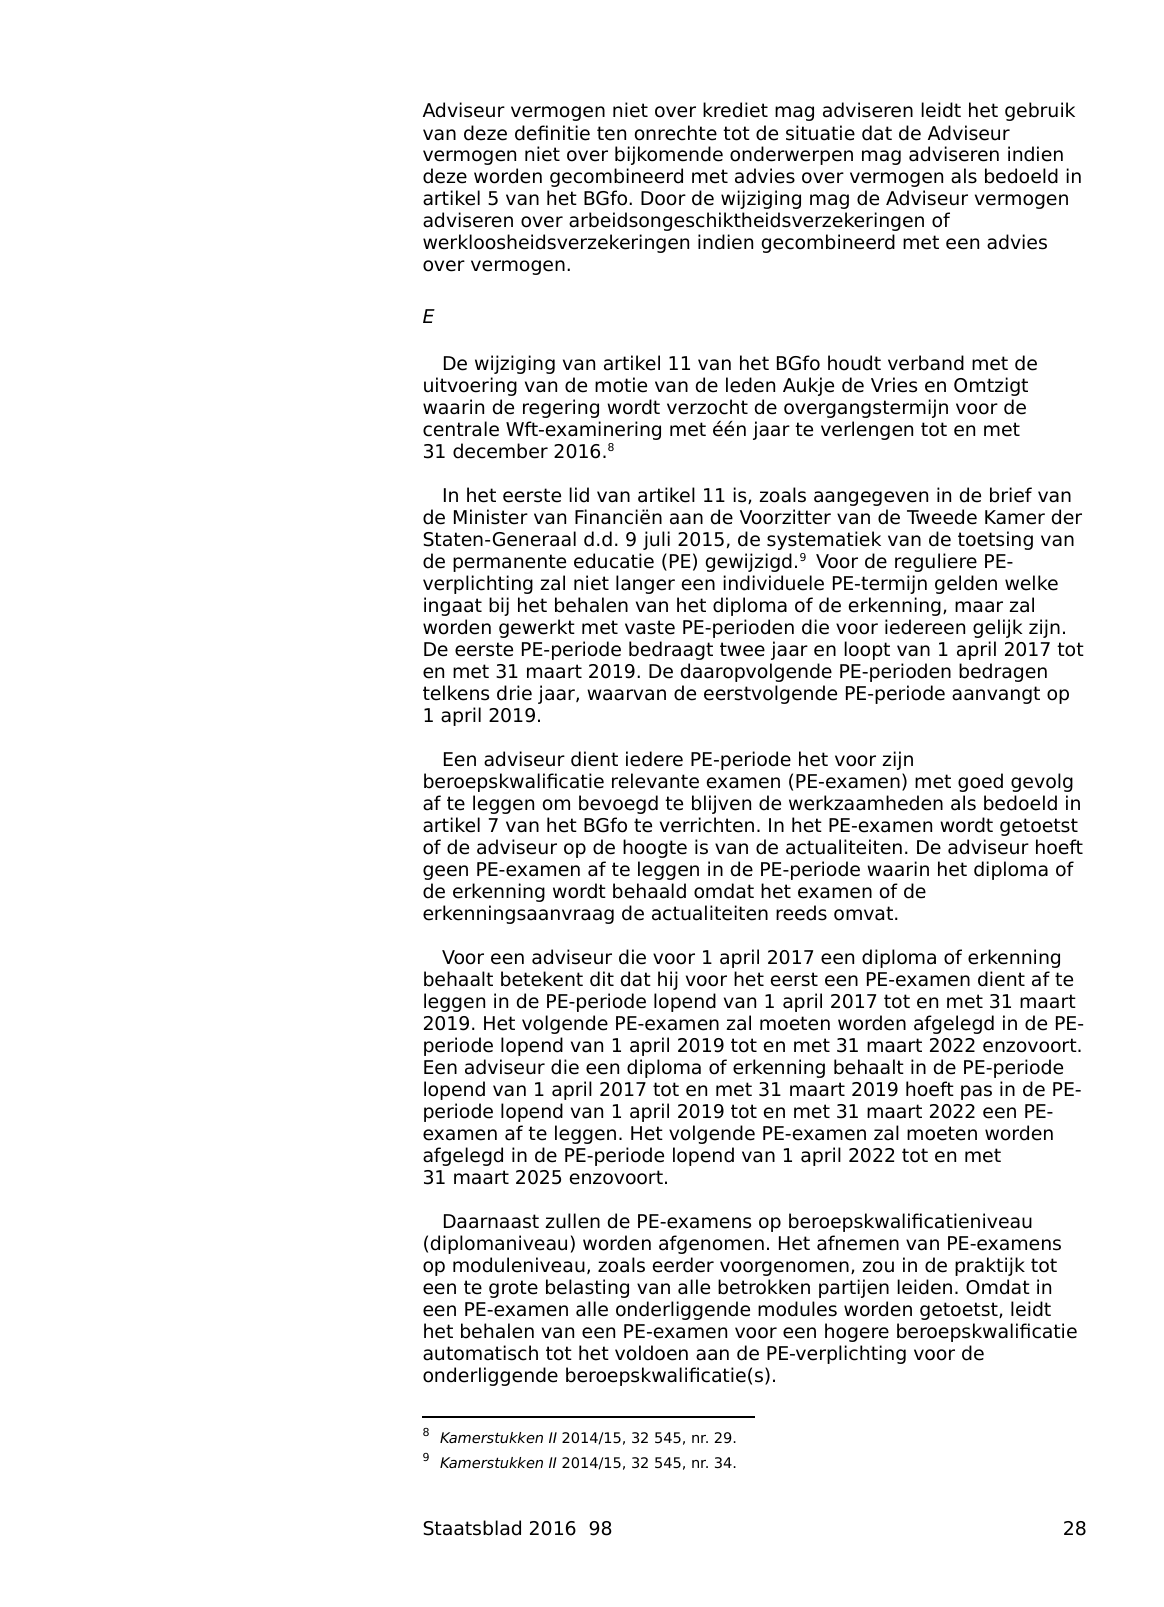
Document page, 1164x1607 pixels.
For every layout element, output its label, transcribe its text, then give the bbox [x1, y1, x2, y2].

text De wijziging van artikel 11 van het BGfo houdt verband met de uitvoering van de motie van de leden Aukje de Vries en Omtzigt waarin de regering wordt verzocht de overgangstermijn voor de centrale Wft-examinering met één jaar te verlengen tot en met 31 december 2016. [422, 353, 1087, 463]
text Voor een adviseur die voor 1 april 2017 een diploma of erkenning behaalt betekent dit dat hij voor het eerst een PE-examen dient af te leggen in de PE-periode lopend van 1 april 2017 tot en met 31 maart 2019. Het volgende PE-examen zal moeten worden afgelegd in de PE-periode lopend van 1 april 2019 tot en met 31 maart 2022 enzovoort. Een adviseur die een diploma of erkenning behaalt in de PE-periode lopend van 1 april 2017 tot en met 31 maart 2019 hoeft pas in de PE-periode lopend van 1 april 2019 tot en met 31 maart 2022 een PE-examen af te leggen. Het volgende PE-examen zal moeten worden afgelegd in de PE-periode lopend van 1 april 2022 tot en met 31 maart 2025 enzovoort. [422, 947, 1087, 1189]
text Adviseur vermogen niet over krediet mag adviseren leidt het gebruik van deze definitie ten onrechte tot de situatie dat de Adviseur vermogen niet over bijkomende onderwerpen mag adviseren indien deze worden gecombineerd met advies over vermogen als bedoeld in artikel 5 van het BGfo. Door de wijziging mag de Adviseur vermogen adviseren over arbeidsongeschiktheidsverzekeringen of werkloosheidsverzekeringen indien gecombineerd met een advies over vermogen. [422, 100, 1087, 276]
text In het eerste lid van artikel 11 is, zoals aangegeven in de brief van de Minister van Financiën aan de Voorzitter van de Tweede Kamer der Staten-Generaal d.d. 9 juli 2015, de systematiek van de toetsing van de permanente educatie (PE) gewijzigd. Voor de reguliere PE-verplichting zal niet langer een individuele PE-termijn gelden welke ingaat bij het behalen van het diploma of de erkenning, maar zal worden gewerkt met vaste PE-perioden die voor iedereen gelijk zijn. De eerste PE-periode bedraagt twee jaar en loopt van 1 april 2017 tot en met 31 maart 2019. De daaropvolgende PE-perioden bedragen telkens drie jaar, waarvan de eerstvolgende PE-periode aanvangt op 1 april 2019. [422, 485, 1087, 727]
subtitle E [422, 306, 1087, 328]
text Een adviseur dient iedere PE-periode het voor zijn beroepskwalificatie relevante examen (PE-examen) met goed gevolg af te leggen om bevoegd te blijven de werkzaamheden als bedoeld in artikel 7 van het BGfo te verrichten. In het PE-examen wordt getoetst of de adviseur op de hoogte is van de actualiteiten. De adviseur hoeft geen PE-examen af te leggen in de PE-periode waarin het diploma of de erkenning wordt behaald omdat het examen of de erkenningsaanvraag de actualiteiten reeds omvat. [422, 749, 1087, 925]
text Kamerstukken II 2014/15, 32 545, nr. 34. [422, 1451, 1087, 1473]
text Kamerstukken II 2014/15, 32 545, nr. 29. [422, 1426, 1087, 1448]
text Daarnaast zullen de PE-examens op beroepskwalificatieniveau (diplomaniveau) worden afgenomen. Het afnemen van PE-examens op moduleniveau, zoals eerder voorgenomen, zou in de praktijk tot een te grote belasting van alle betrokken partijen leiden. Omdat in een PE-examen alle onderliggende modules worden getoetst, leidt het behalen van een PE-examen voor een hogere beroepskwalificatie automatisch tot het voldoen aan de PE-verplichting voor de onderliggende beroepskwalificatie(s). [422, 1211, 1087, 1387]
